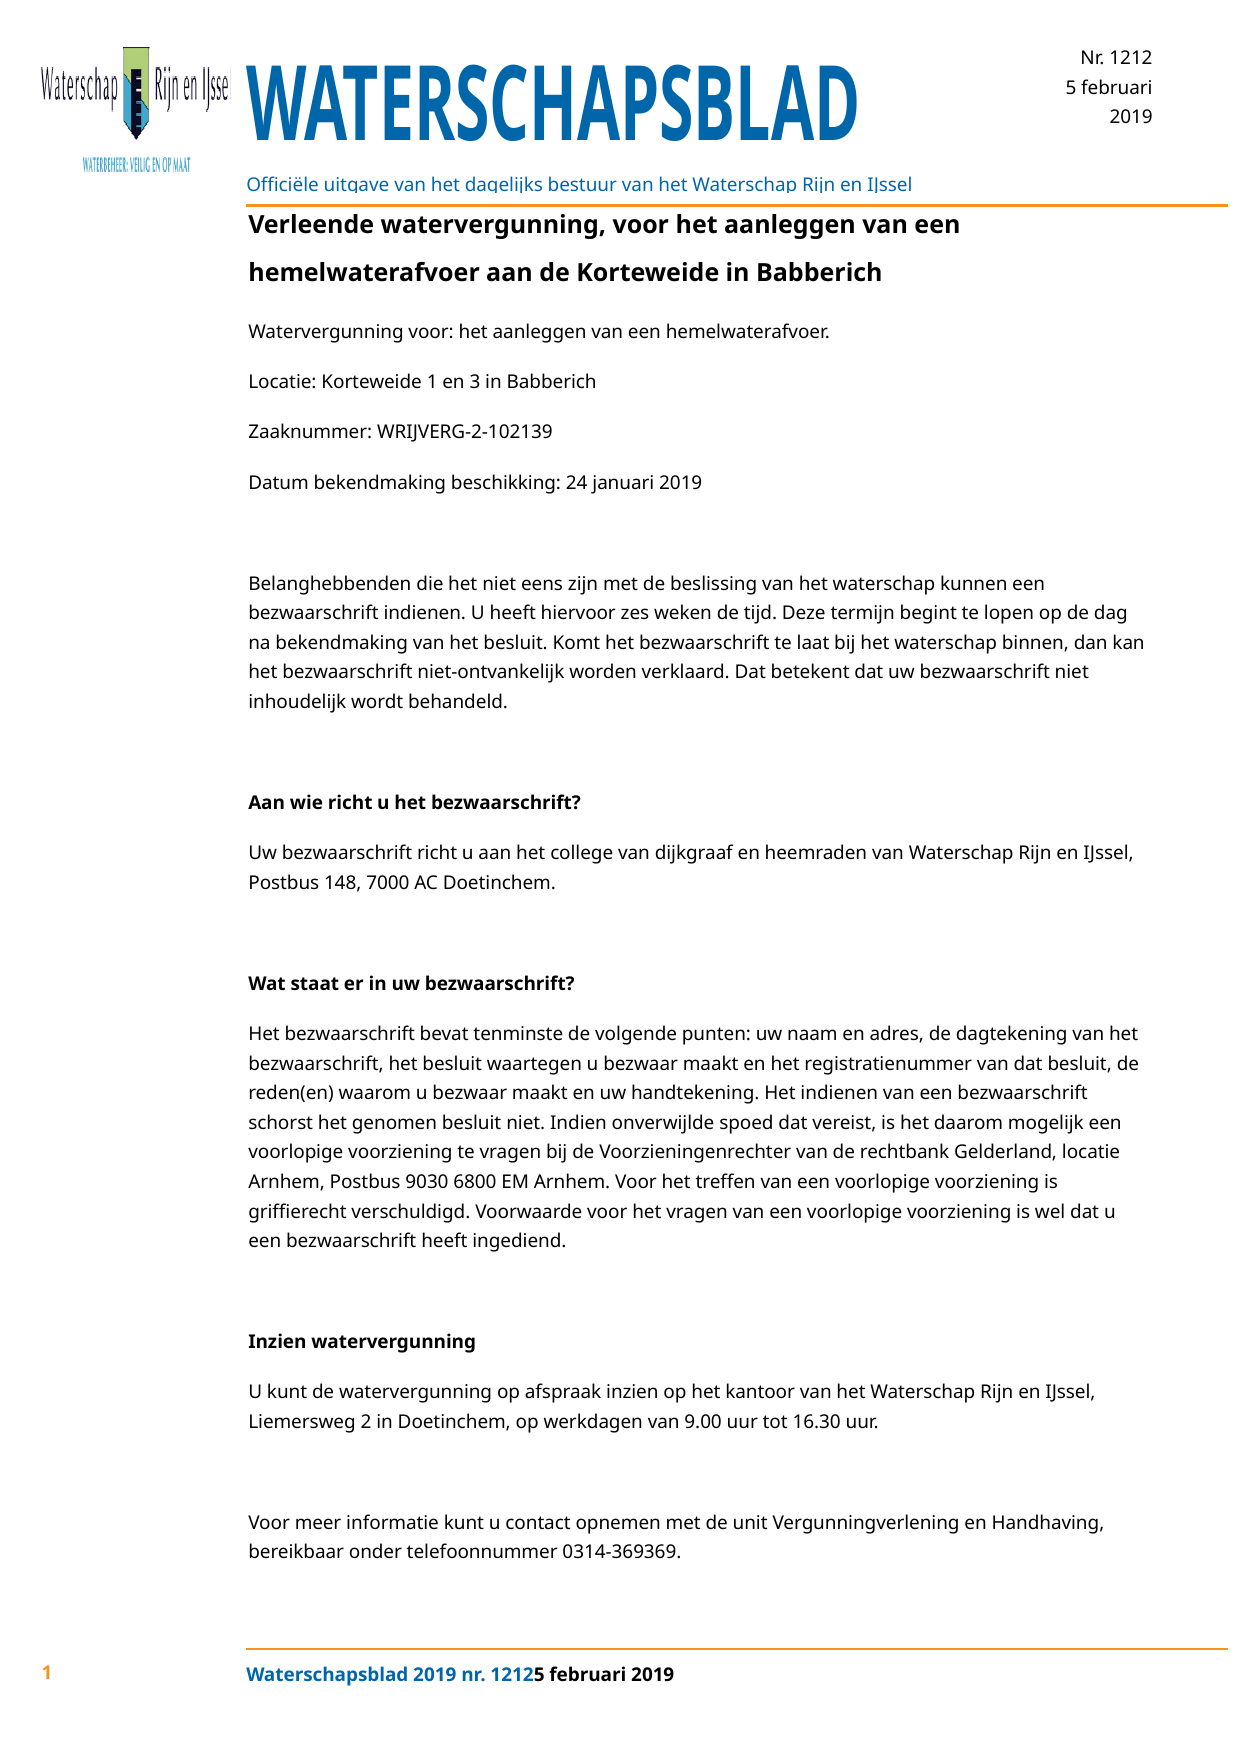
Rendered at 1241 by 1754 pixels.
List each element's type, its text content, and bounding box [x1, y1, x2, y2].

text Aan wie richt u het bezwaarschrift? [248, 789, 1152, 815]
text Belanghebbenden die het niet eens zijn met de beslissing van het waterschap kunnen een bezwaarschrift indienen. U heeft hiervoor zes weken de tijd. Deze termijn begint te lopen op de dag na bekendmaking van het besluit. Komt het bezwaarschrift te laat bij het waterschap binnen, dan kan het bezwaarschrift niet-ontvankelijk worden verklaard. Dat betekent dat uw bezwaarschrift niet inhoudelijk wordt behandeld. [248, 570, 1152, 714]
text Locatie: Korteweide 1 en 3 in Babberich [248, 368, 1152, 394]
text Watervergunning voor: het aanleggen van een hemelwaterafvoer. [248, 318, 1152, 344]
text U kunt de watervergunning op afspraak inzien op het kantoor van het Waterschap Rijn en IJssel, Liemersweg 2 in Doetinchem, op werkdagen van 9.00 uur tot 16.30 uur. [248, 1379, 1152, 1434]
text Verleende watervergunning, voor het aanleggen van een hemelwaterafvoer aan de Korteweide in Babberich [248, 207, 1152, 288]
picture [41, 47, 231, 172]
text Inzien watervergunning [248, 1328, 1152, 1354]
text Datum bekendmaking beschikking: 24 januari 2019 [248, 469, 1152, 495]
text Uw bezwaarschrift richt u aan het college van dijkgraaf en heemraden van Waterschap Rijn en IJssel, Postbus 148, 7000 AC Doetinchem. [248, 839, 1152, 895]
text Voor meer informatie kunt u contact opnemen met de unit Vergunningverlening en Handhaving, bereikbaar onder telefoonnummer 0314-369369. [248, 1509, 1152, 1564]
text Het bezwaarschrift bevat tenminste de volgende punten: uw naam en adres, de dagtekening van het bezwaarschrift, het besluit waartegen u bezwaar maakt en het registratienummer van dat besluit, de reden(en) waarom u bezwaar maakt en uw handtekening. Het indienen van een bezwaarschrift schorst het genomen besluit niet. Indien onverwijlde spoed dat vereist, is het daarom mogelijk een voorlopige voorziening te vragen bij de Voorzieningenrechter van de rechtbank Gelderland, locatie Arnhem, Postbus 9030 6800 EM Arnhem. Voor het treffen van een voorlopige voorziening is griffierecht verschuldigd. Voorwaarde voor het vragen van een voorlopige voorziening is wel dat u een bezwaarschrift heeft ingediend. [248, 1020, 1152, 1253]
text Zaaknummer: WRIJVERG-2-102139 [248, 419, 1152, 444]
text Wat staat er in uw bezwaarschrift? [248, 970, 1152, 996]
